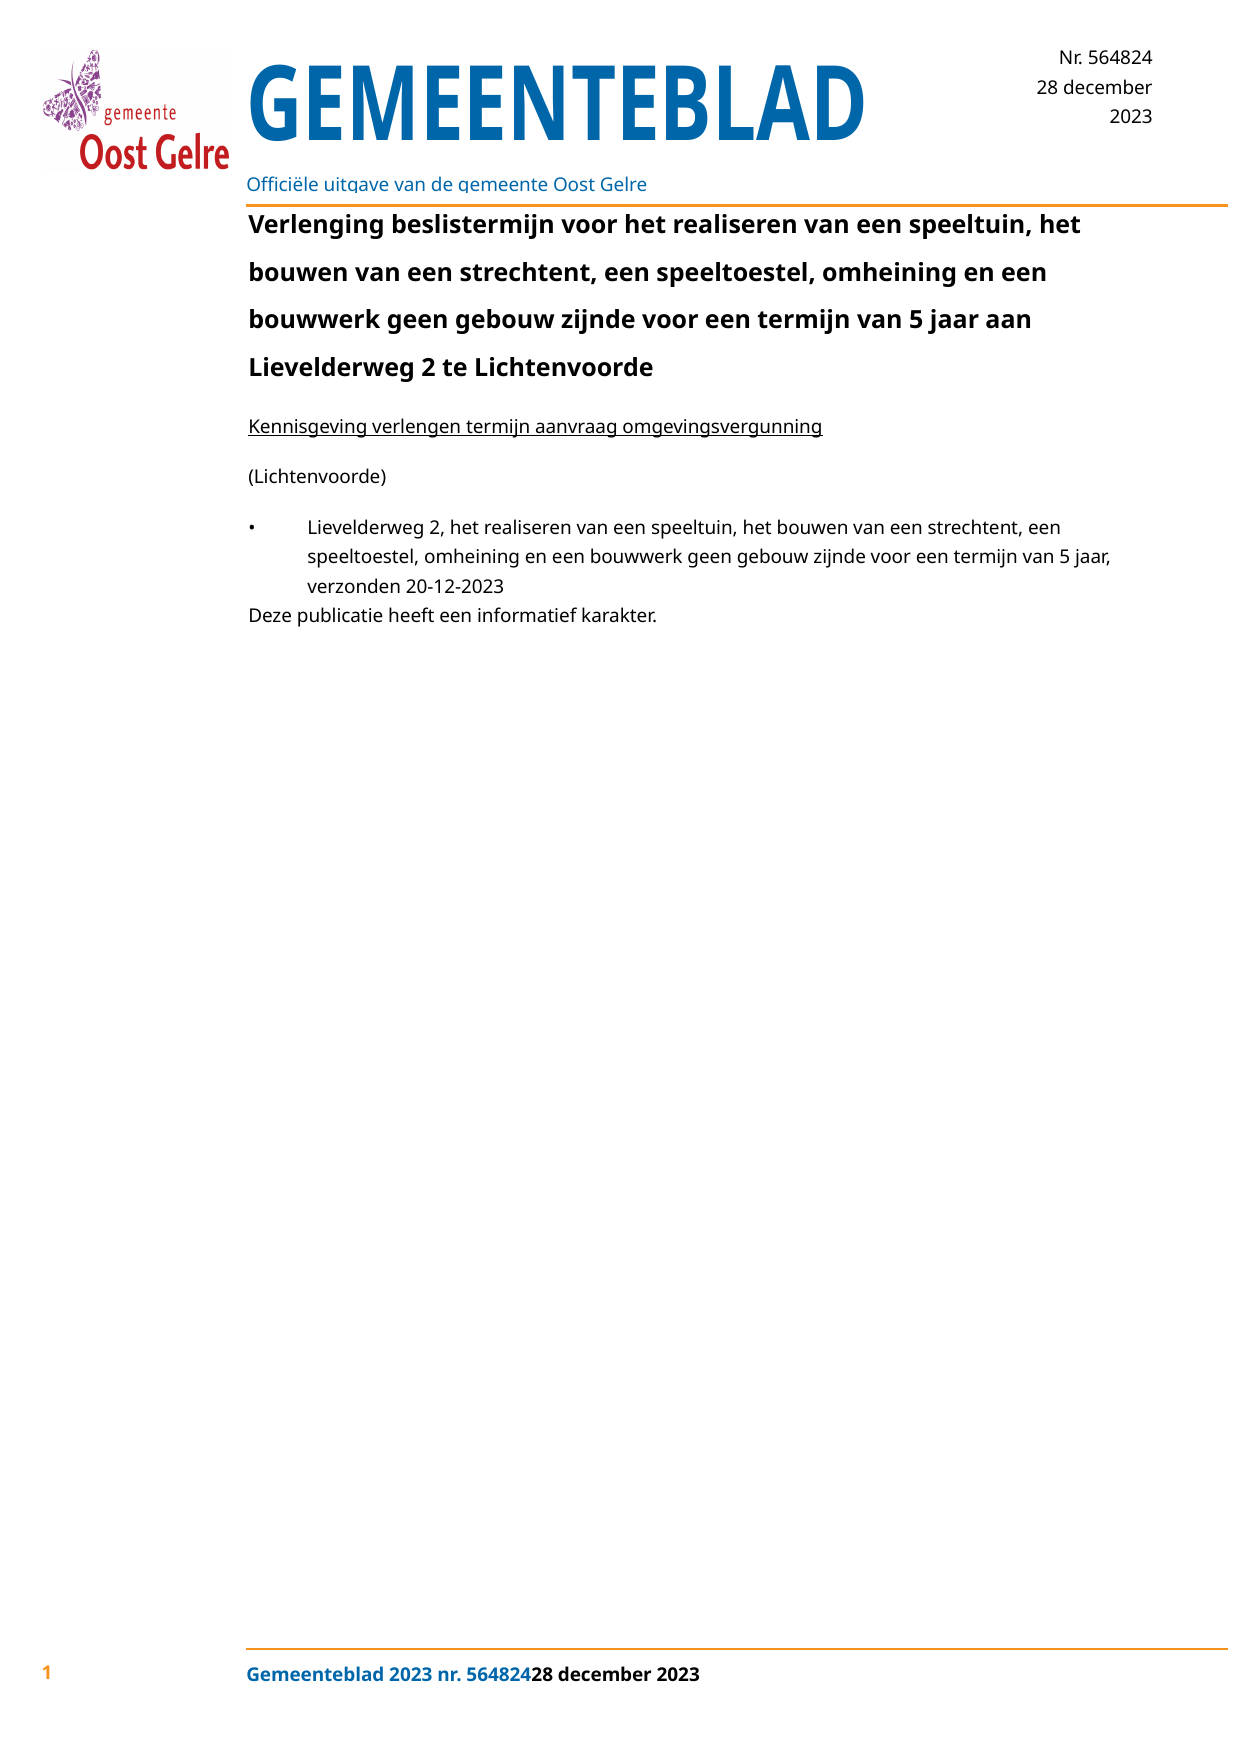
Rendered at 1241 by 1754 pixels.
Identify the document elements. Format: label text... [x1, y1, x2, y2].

text Deze publicatie heeft een informatief karakter. [248, 603, 1152, 628]
text Verlenging beslistermijn voor het realiseren van een speeltuin, het bouwen van een strechtent, een speeltoestel, omheining en een bouwwerk geen gebouw zijnde voor een termijn van 5 jaar aan Lievelderweg 2 te Lichtenvoorde [248, 207, 1152, 384]
picture [41, 47, 231, 172]
list Lievelderweg 2, het realiseren van een speeltuin, het bouwen van een strechtent, een speeltoestel, omheining en een bouwwerk geen gebouw zijnde voor een termijn van 5 jaar, verzonden 20-12-2023 [248, 514, 1152, 599]
text (Lichtenvoorde) [248, 463, 1152, 489]
text Kennisgeving verlengen termijn aanvraag omgevingsvergunning [248, 413, 1152, 439]
